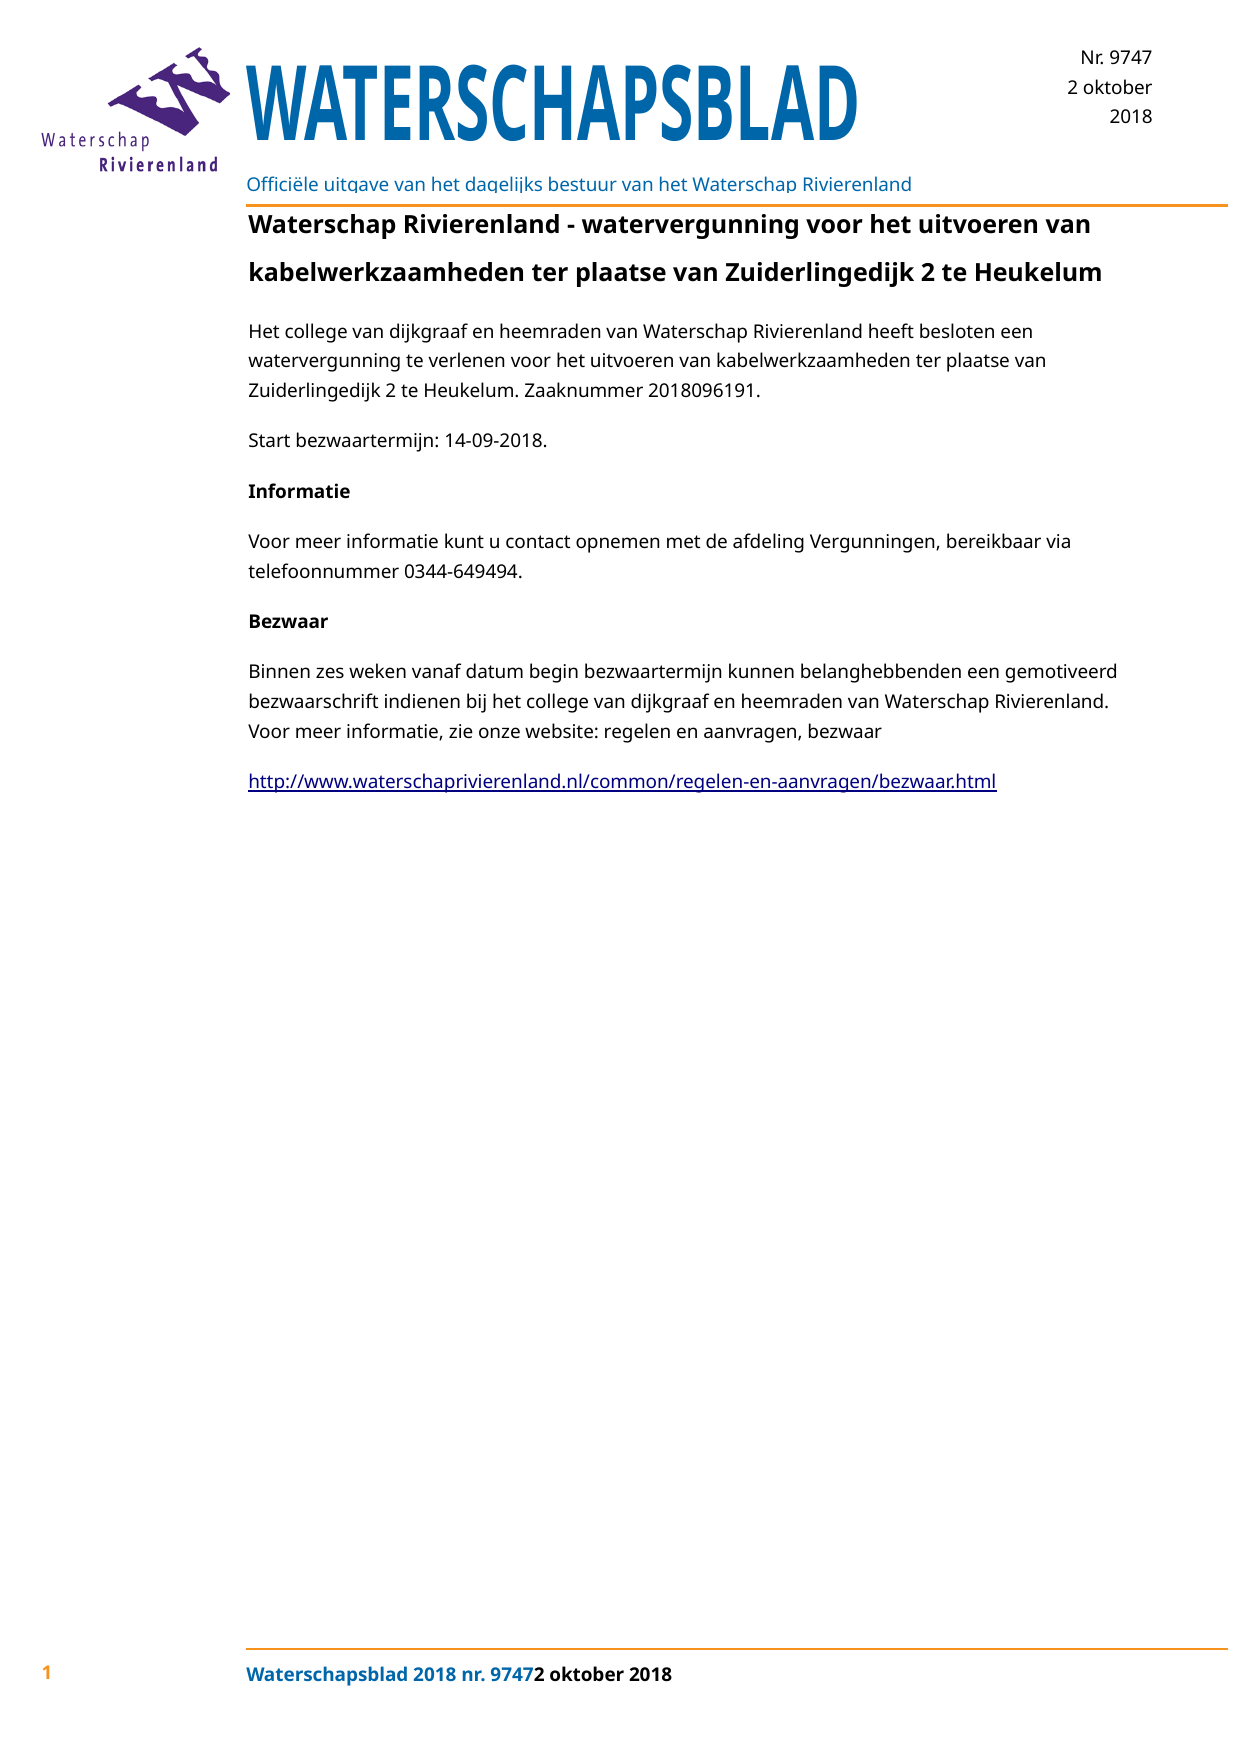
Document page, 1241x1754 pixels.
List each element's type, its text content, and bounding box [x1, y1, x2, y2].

text Informatie [248, 478, 1152, 504]
picture [41, 47, 231, 172]
text Start bezwaartermijn: 14-09-2018. [248, 427, 1152, 453]
text Bezwaar [248, 608, 1152, 634]
text Voor meer informatie kunt u contact opnemen met de afdeling Vergunningen, bereikbaar via telefoonnummer 0344-649494. [248, 528, 1152, 584]
text Waterschap Rivierenland - watervergunning voor het uitvoeren van kabelwerkzaamheden ter plaatse van Zuiderlingedijk 2 te Heukelum [248, 207, 1152, 288]
text Binnen zes weken vanaf datum begin bezwaartermijn kunnen belanghebbenden een gemotiveerd bezwaarschrift indienen bij het college van dijkgraaf en heemraden van Waterschap Rivierenland. Voor meer informatie, zie onze website: regelen en aanvragen, bezwaar [248, 659, 1152, 744]
text http://www.waterschaprivierenland.nl/common/regelen-en-aanvragen/bezwaar.html [248, 768, 1152, 794]
text Het college van dijkgraaf en heemraden van Waterschap Rivierenland heeft besloten een watervergunning te verlenen voor het uitvoeren van kabelwerkzaamheden ter plaatse van Zuiderlingedijk 2 te Heukelum. Zaaknummer 2018096191. [248, 318, 1152, 403]
